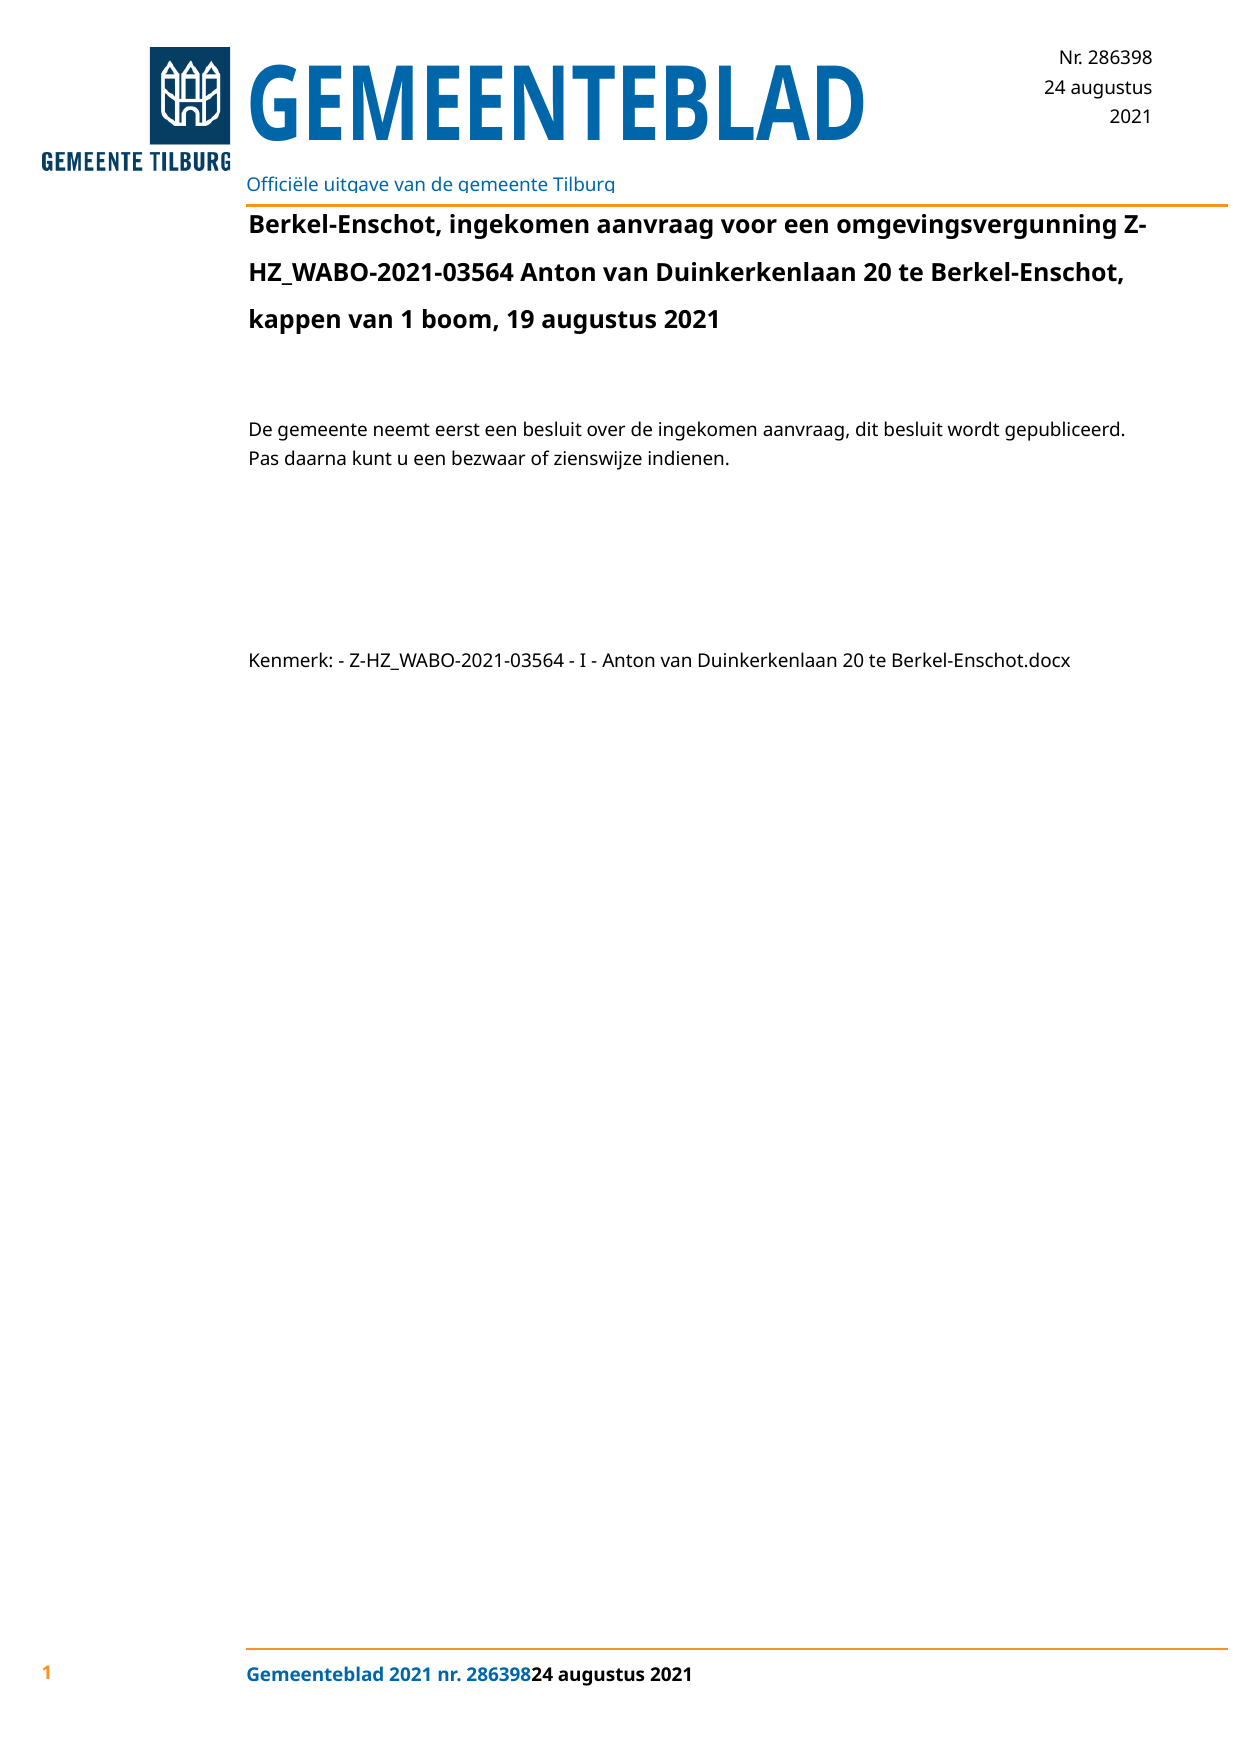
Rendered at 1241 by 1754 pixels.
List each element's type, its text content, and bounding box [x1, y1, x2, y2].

text Berkel-Enschot, ingekomen aanvraag voor een omgevingsvergunning Z-HZ_WABO-2021-03564 Anton van Duinkerkenlaan 20 te Berkel-Enschot, kappen van 1 boom, 19 augustus 2021 [248, 207, 1152, 336]
text Kenmerk: - Z-HZ_WABO-2021-03564 - I - Anton van Duinkerkenlaan 20 te Berkel-Enschot.docx [248, 647, 1152, 673]
text De gemeente neemt eerst een besluit over de ingekomen aanvraag, dit besluit wordt gepubliceerd. Pas daarna kunt u een bezwaar of zienswijze indienen. [248, 416, 1152, 471]
picture [41, 47, 231, 172]
